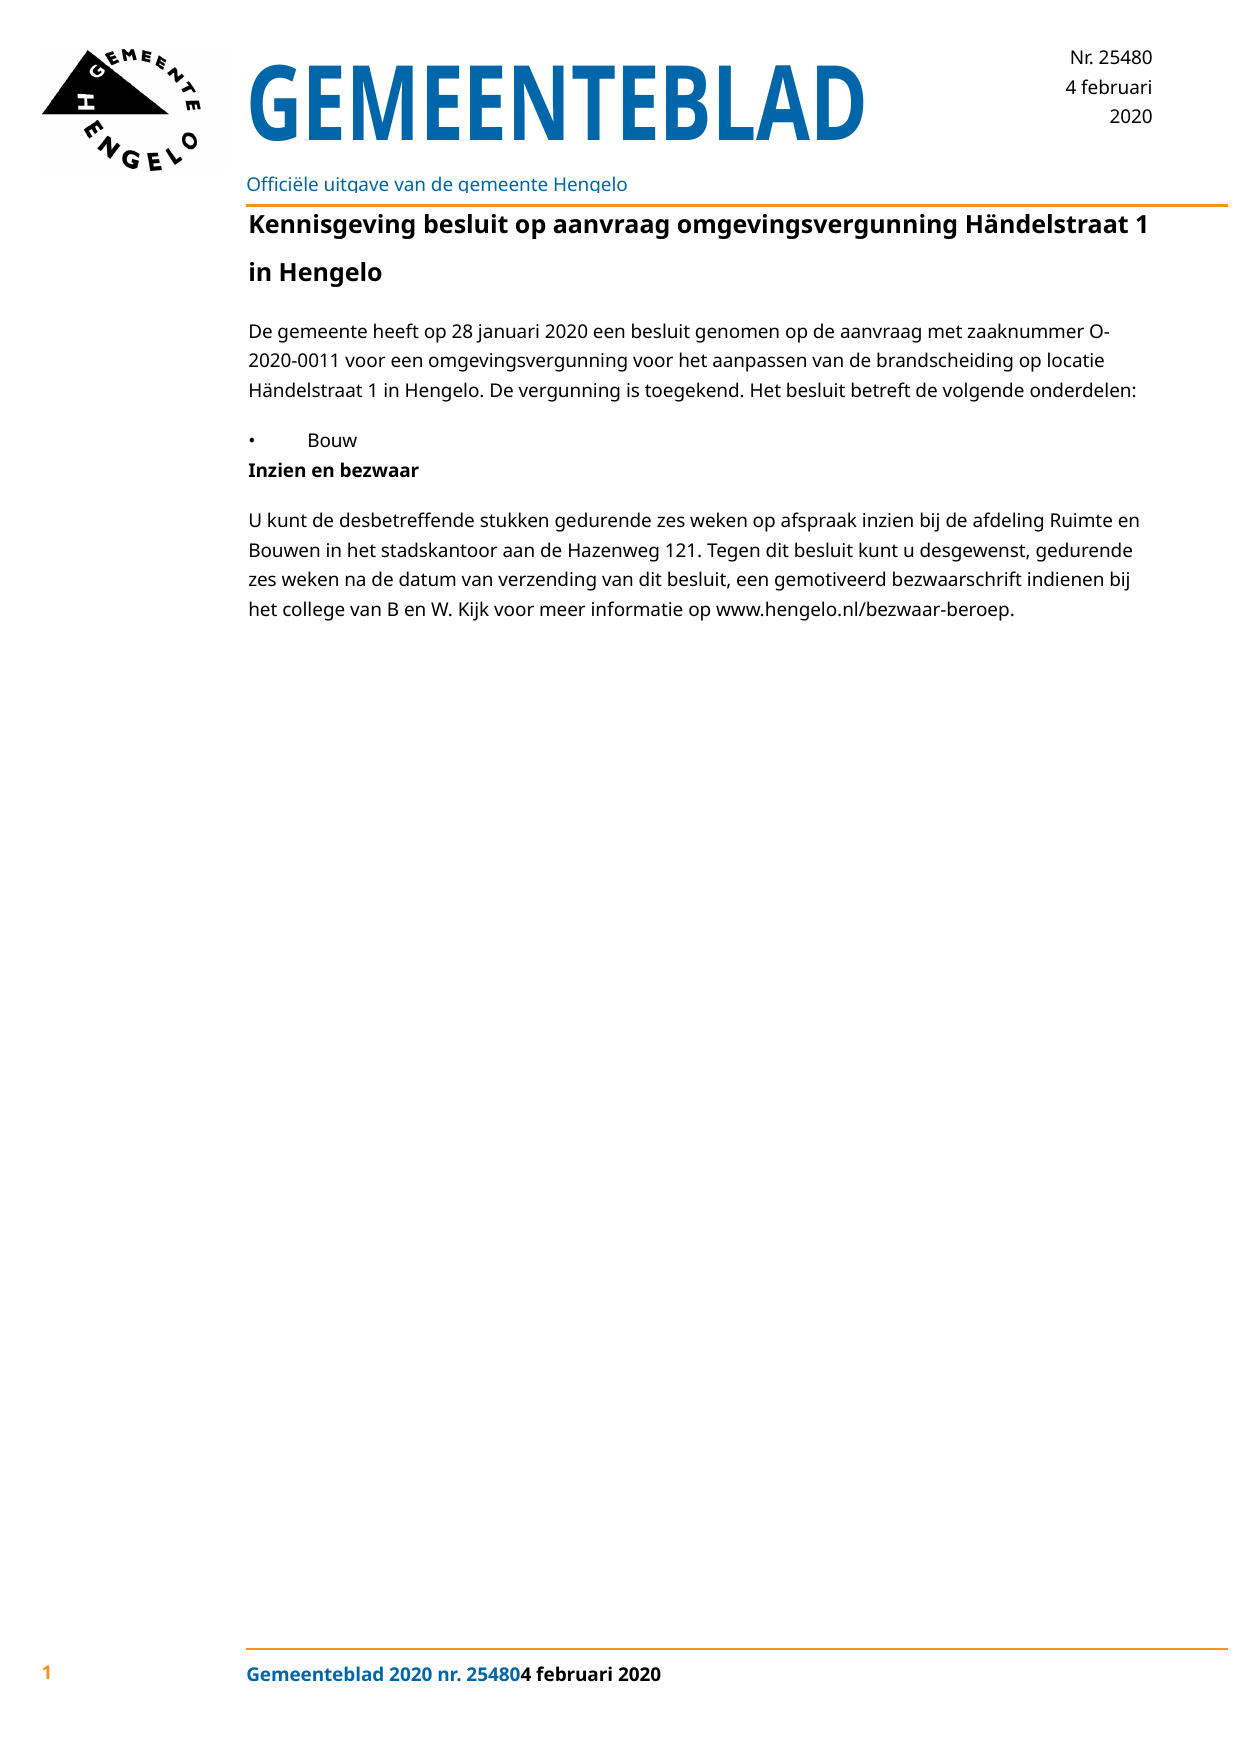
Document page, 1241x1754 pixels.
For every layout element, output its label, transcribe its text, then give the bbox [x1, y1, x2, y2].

text Kennisgeving besluit op aanvraag omgevingsvergunning Händelstraat 1 in Hengelo [248, 207, 1152, 288]
list Bouw [248, 427, 1152, 453]
picture [41, 47, 231, 172]
text De gemeente heeft op 28 januari 2020 een besluit genomen op de aanvraag met zaaknummer O-2020-0011 voor een omgevingsvergunning voor het aanpassen van de brandscheiding op locatie Händelstraat 1 in Hengelo. De vergunning is toegekend. Het besluit betreft de volgende onderdelen: [248, 318, 1152, 403]
text Inzien en bezwaar [248, 457, 1152, 483]
text U kunt de desbetreffende stukken gedurende zes weken op afspraak inzien bij de afdeling Ruimte en Bouwen in het stadskantoor aan de Hazenweg 121. Tegen dit besluit kunt u desgewenst, gedurende zes weken na de datum van verzending van dit besluit, een gemotiveerd bezwaarschrift indienen bij het college van B en W. Kijk voor meer informatie op www.hengelo.nl/bezwaar-beroep. [248, 507, 1152, 622]
